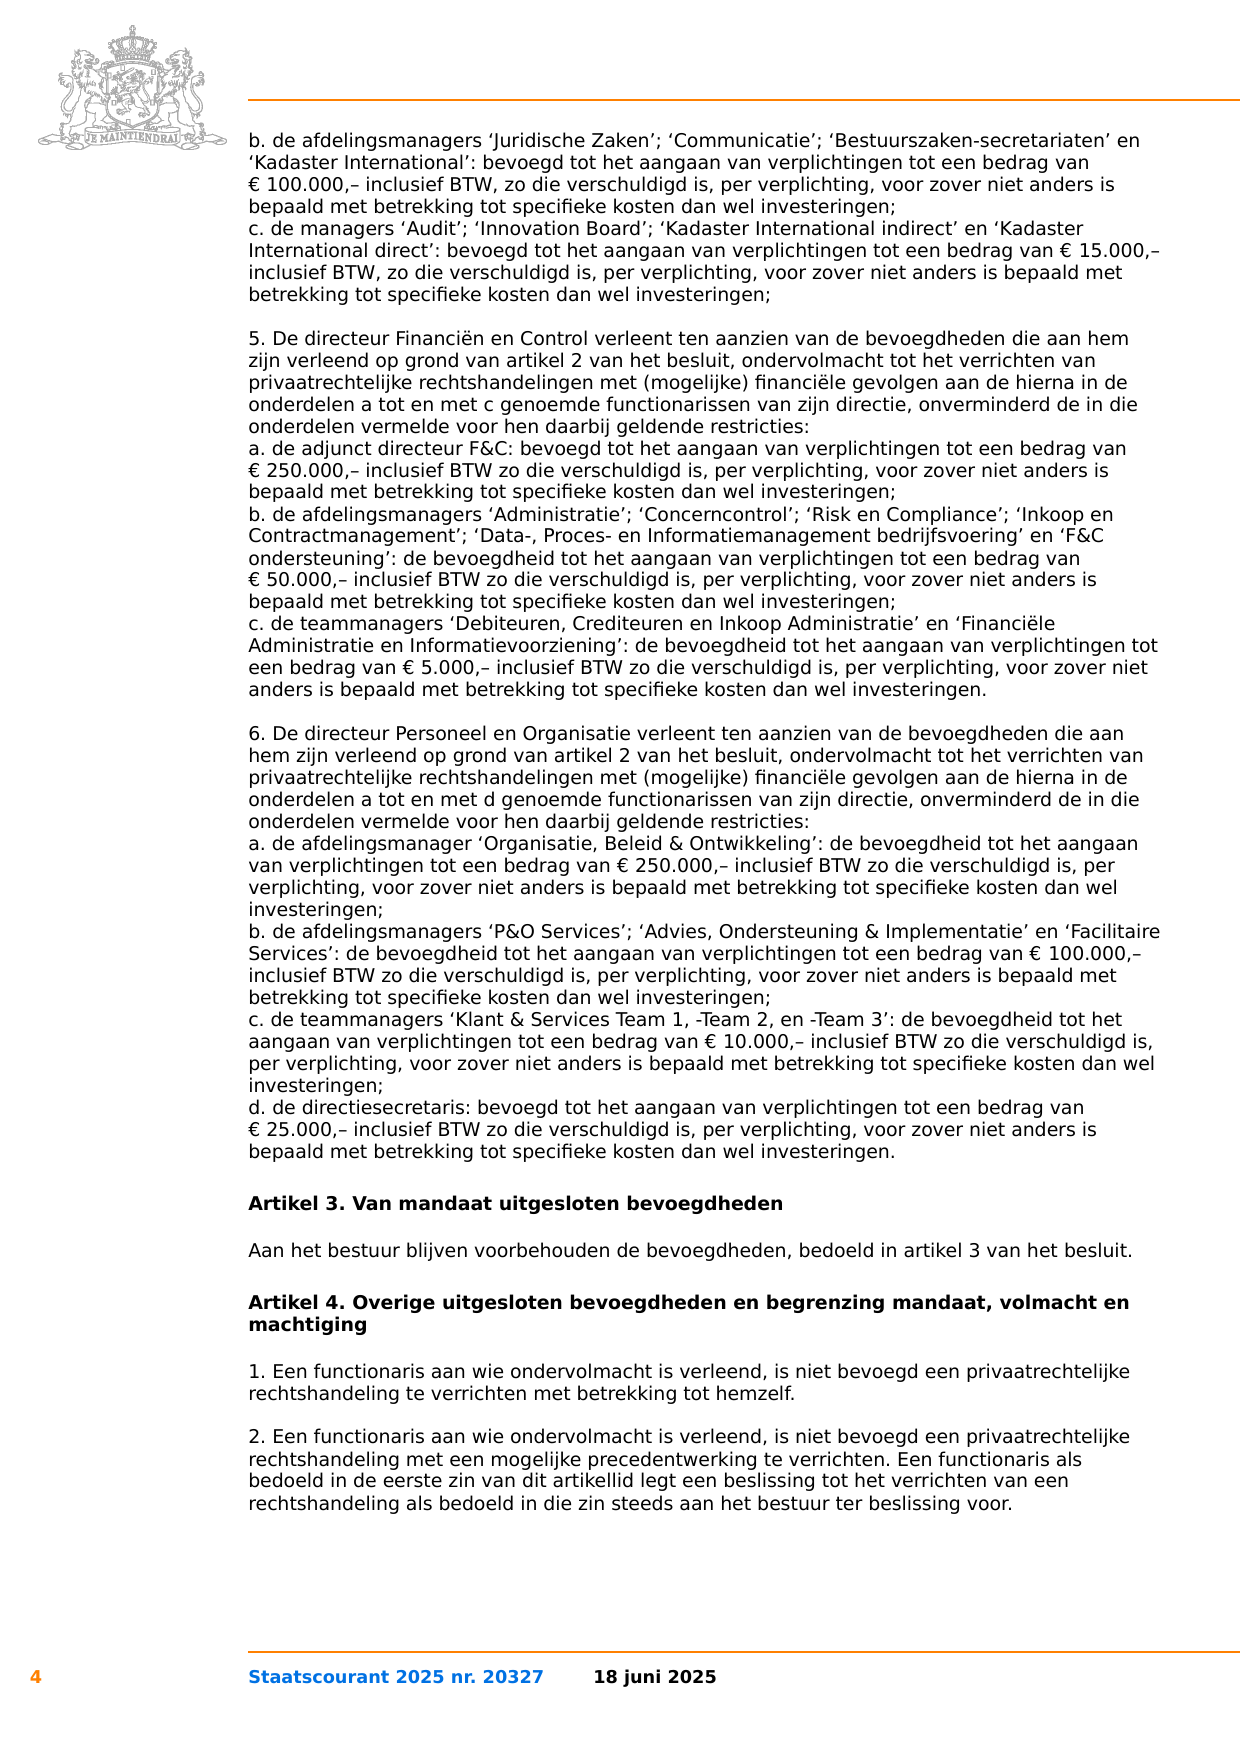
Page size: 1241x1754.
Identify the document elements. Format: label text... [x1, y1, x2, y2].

text 6. De directeur Personeel en Organisatie verleent ten aanzien van de bevoegdheden die aan hem zijn verleend op grond van artikel 2 van het besluit, ondervolmacht tot het verrichten van privaatrechtelijke rechtshandelingen met (mogelijke) financiële gevolgen aan de hierna in de onderdelen a tot en met d genoemde functionarissen van zijn directie, onverminderd de in die onderdelen vermelde voor hen daarbij geldende restricties: [248, 723, 1163, 833]
subtitle Artikel 4. Overige uitgesloten bevoegdheden en begrenzing mandaat, volmacht en machtiging [248, 1292, 1163, 1336]
text c. de managers ‘Audit’; ‘Innovation Board’; ‘Kadaster International indirect’ en ‘Kadaster International direct’: bevoegd tot het aangaan van verplichtingen tot een bedrag van € 15.000,– inclusief BTW, zo die verschuldigd is, per verplichting, voor zover niet anders is bepaald met betrekking tot specifieke kosten dan wel investeringen; [248, 218, 1163, 306]
text b. de afdelingsmanagers ‘Juridische Zaken’; ‘Communicatie’; ‘Bestuurszaken-secretariaten’ en ‘Kadaster International’: bevoegd tot het aangaan van verplichtingen tot een bedrag van € 100.000,– inclusief BTW, zo die verschuldigd is, per verplichting, voor zover niet anders is bepaald met betrekking tot specifieke kosten dan wel investeringen; [248, 130, 1163, 218]
text b. de afdelingsmanagers ‘P&O Services’; ‘Advies, Ondersteuning & Implementatie’ en ‘Facilitaire Services’: de bevoegdheid tot het aangaan van verplichtingen tot een bedrag van € 100.000,– inclusief BTW zo die verschuldigd is, per verplichting, voor zover niet anders is bepaald met betrekking tot specifieke kosten dan wel investeringen; [248, 921, 1163, 1009]
subtitle Artikel 3. Van mandaat uitgesloten bevoegdheden [248, 1193, 1163, 1215]
text d. de directiesecretaris: bevoegd tot het aangaan van verplichtingen tot een bedrag van € 25.000,– inclusief BTW zo die verschuldigd is, per verplichting, voor zover niet anders is bepaald met betrekking tot specifieke kosten dan wel investeringen. [248, 1097, 1163, 1163]
text a. de adjunct directeur F&C: bevoegd tot het aangaan van verplichtingen tot een bedrag van € 250.000,– inclusief BTW zo die verschuldigd is, per verplichting, voor zover niet anders is bepaald met betrekking tot specifieke kosten dan wel investeringen; [248, 437, 1163, 503]
text Aan het bestuur blijven voorbehouden de bevoegdheden, bedoeld in artikel 3 van het besluit. [248, 1240, 1163, 1262]
text c. de teammanagers ‘Debiteuren, Crediteuren en Inkoop Administratie’ en ‘Financiële Administratie en Informatievoorziening’: de bevoegdheid tot het aangaan van verplichtingen tot een bedrag van € 5.000,– inclusief BTW zo die verschuldigd is, per verplichting, voor zover niet anders is bepaald met betrekking tot specifieke kosten dan wel investeringen. [248, 613, 1163, 701]
text 2. Een functionaris aan wie ondervolmacht is verleend, is niet bevoegd een privaatrechtelijke rechtshandeling met een mogelijke precedentwerking te verrichten. Een functionaris als bedoeld in de eerste zin van dit artikellid legt een beslissing tot het verrichten van een rechtshandeling als bedoeld in die zin steeds aan het bestuur ter beslissing voor. [248, 1426, 1163, 1514]
text 5. De directeur Financiën en Control verleent ten aanzien van de bevoegdheden die aan hem zijn verleend op grond van artikel 2 van het besluit, ondervolmacht tot het verrichten van privaatrechtelijke rechtshandelingen met (mogelijke) financiële gevolgen aan de hierna in de onderdelen a tot en met c genoemde functionarissen van zijn directie, onverminderd de in die onderdelen vermelde voor hen daarbij geldende restricties: [248, 328, 1163, 437]
text 1. Een functionaris aan wie ondervolmacht is verleend, is niet bevoegd een privaatrechtelijke rechtshandeling te verrichten met betrekking tot hemzelf. [248, 1361, 1163, 1404]
text a. de afdelingsmanager ‘Organisatie, Beleid & Ontwikkeling’: de bevoegdheid tot het aangaan van verplichtingen tot een bedrag van € 250.000,– inclusief BTW zo die verschuldigd is, per verplichting, voor zover niet anders is bepaald met betrekking tot specifieke kosten dan wel investeringen; [248, 833, 1163, 921]
text b. de afdelingsmanagers ‘Administratie’; ‘Concerncontrol’; ‘Risk en Compliance’; ‘Inkoop en Contractmanagement’; ‘Data-, Proces- en Informatiemanagement bedrijfsvoering’ en ‘F&C ondersteuning’: de bevoegdheid tot het aangaan van verplichtingen tot een bedrag van € 50.000,– inclusief BTW zo die verschuldigd is, per verplichting, voor zover niet anders is bepaald met betrekking tot specifieke kosten dan wel investeringen; [248, 503, 1163, 613]
picture [38, 25, 227, 150]
text c. de teammanagers ‘Klant & Services Team 1, -Team 2, en -Team 3’: de bevoegdheid tot het aangaan van verplichtingen tot een bedrag van € 10.000,– inclusief BTW zo die verschuldigd is, per verplichting, voor zover niet anders is bepaald met betrekking tot specifieke kosten dan wel investeringen; [248, 1009, 1163, 1097]
